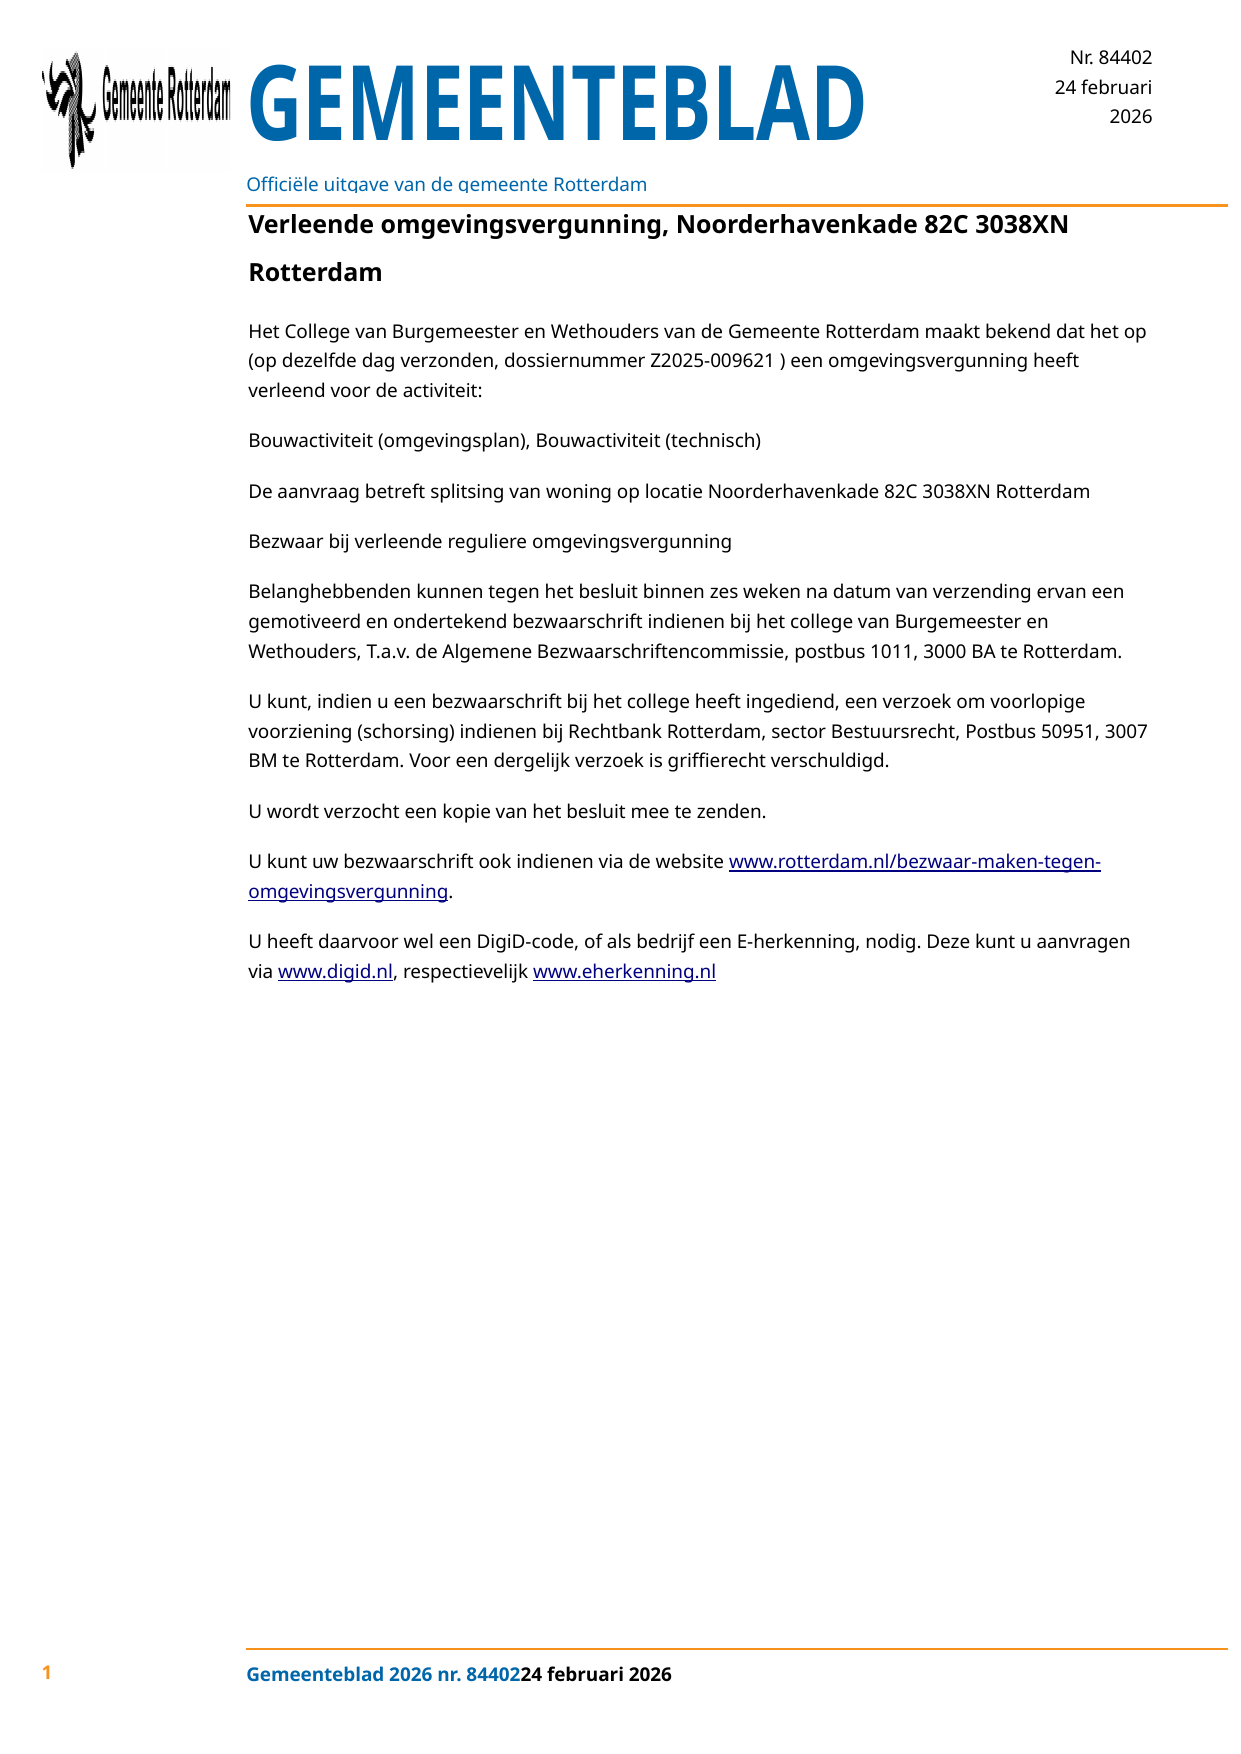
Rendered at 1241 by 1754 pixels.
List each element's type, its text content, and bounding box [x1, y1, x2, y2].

text Belanghebbenden kunnen tegen het besluit binnen zes weken na datum van verzending ervan een gemotiveerd en ondertekend bezwaarschrift indienen bij het college van Burgemeester en Wethouders, T.a.v. de Algemene Bezwaarschriftencommissie, postbus 1011, 3000 BA te Rotterdam. [248, 579, 1152, 664]
text De aanvraag betreft splitsing van woning op locatie Noorderhavenkade 82C 3038XN Rotterdam [248, 478, 1152, 504]
text U kunt, indien u een bezwaarschrift bij het college heeft ingediend, een verzoek om voorlopige voorziening (schorsing) indienen bij Rechtbank Rotterdam, sector Bestuursrecht, Postbus 50951, 3007 BM te Rotterdam. Voor een dergelijk verzoek is griffierecht verschuldigd. [248, 688, 1152, 773]
text U kunt uw bezwaarschrift ook indienen via de website www.rotterdam.nl/bezwaar-maken-tegen-omgevingsvergunning. [248, 848, 1152, 904]
text Bouwactiviteit (omgevingsplan), Bouwactiviteit (technisch) [248, 427, 1152, 453]
text U wordt verzocht een kopie van het besluit mee te zenden. [248, 798, 1152, 824]
text U heeft daarvoor wel een DigiD-code, of als bedrijf een E-herkenning, nodig. Deze kunt u aanvragen via www.digid.nl, respectievelijk www.eherkenning.nl [248, 928, 1152, 984]
picture [41, 47, 231, 172]
text Bezwaar bij verleende reguliere omgevingsvergunning [248, 528, 1152, 554]
text Verleende omgevingsvergunning, Noorderhavenkade 82C 3038XN Rotterdam [248, 207, 1152, 288]
text Het College van Burgemeester en Wethouders van de Gemeente Rotterdam maakt bekend dat het op (op dezelfde dag verzonden, dossiernummer Z2025-009621 ) een omgevingsvergunning heeft verleend voor de activiteit: [248, 318, 1152, 403]
